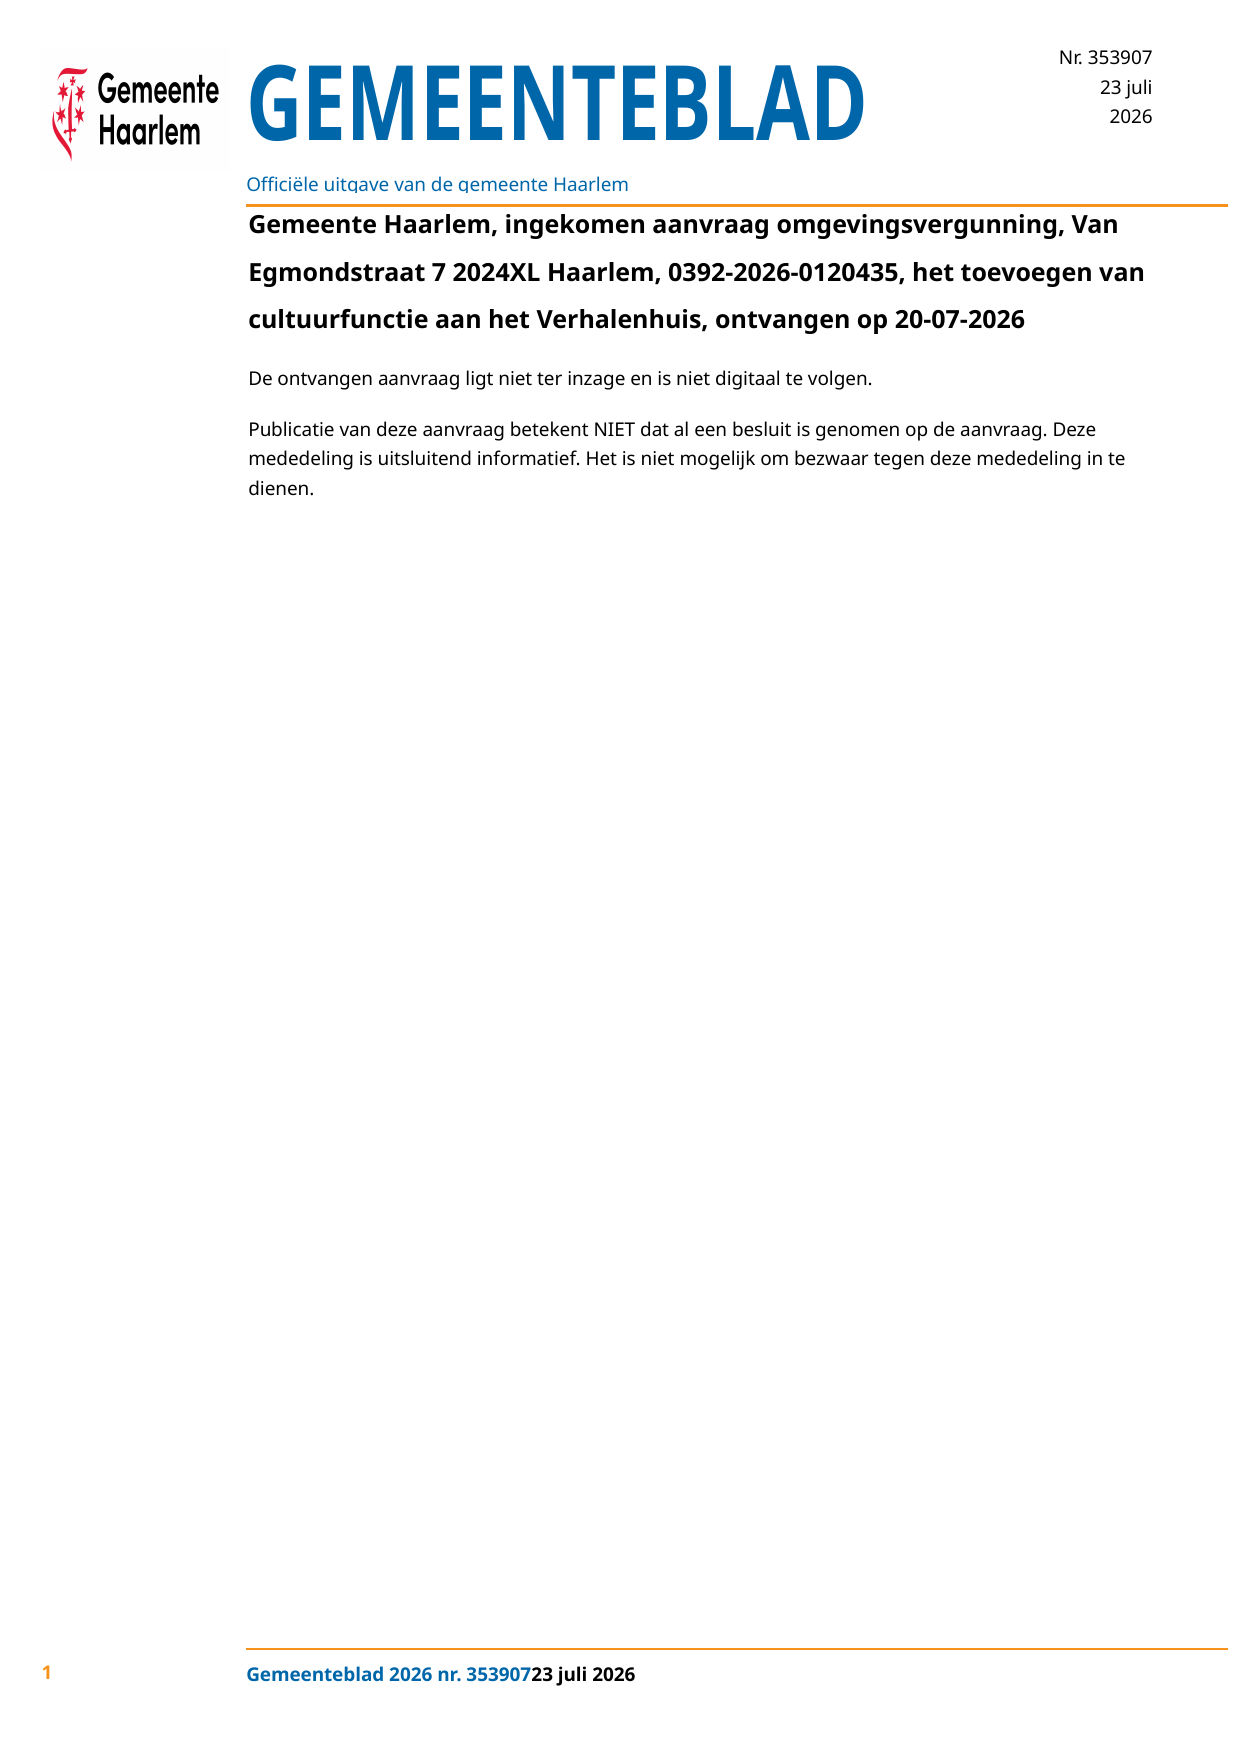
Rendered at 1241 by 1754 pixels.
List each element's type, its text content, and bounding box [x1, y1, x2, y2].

text De ontvangen aanvraag ligt niet ter inzage en is niet digitaal te volgen. [248, 366, 1152, 391]
text Gemeente Haarlem, ingekomen aanvraag omgevingsvergunning, Van Egmondstraat 7 2024XL Haarlem, 0392-2026-0120435, het toevoegen van cultuurfunctie aan het Verhalenhuis, ontvangen op 20-07-2026 [248, 207, 1152, 336]
picture [41, 47, 231, 172]
text Publicatie van deze aanvraag betekent NIET dat al een besluit is genomen op de aanvraag. Deze mededeling is uitsluitend informatief. Het is niet mogelijk om bezwaar tegen deze mededeling in te dienen. [248, 416, 1152, 501]
